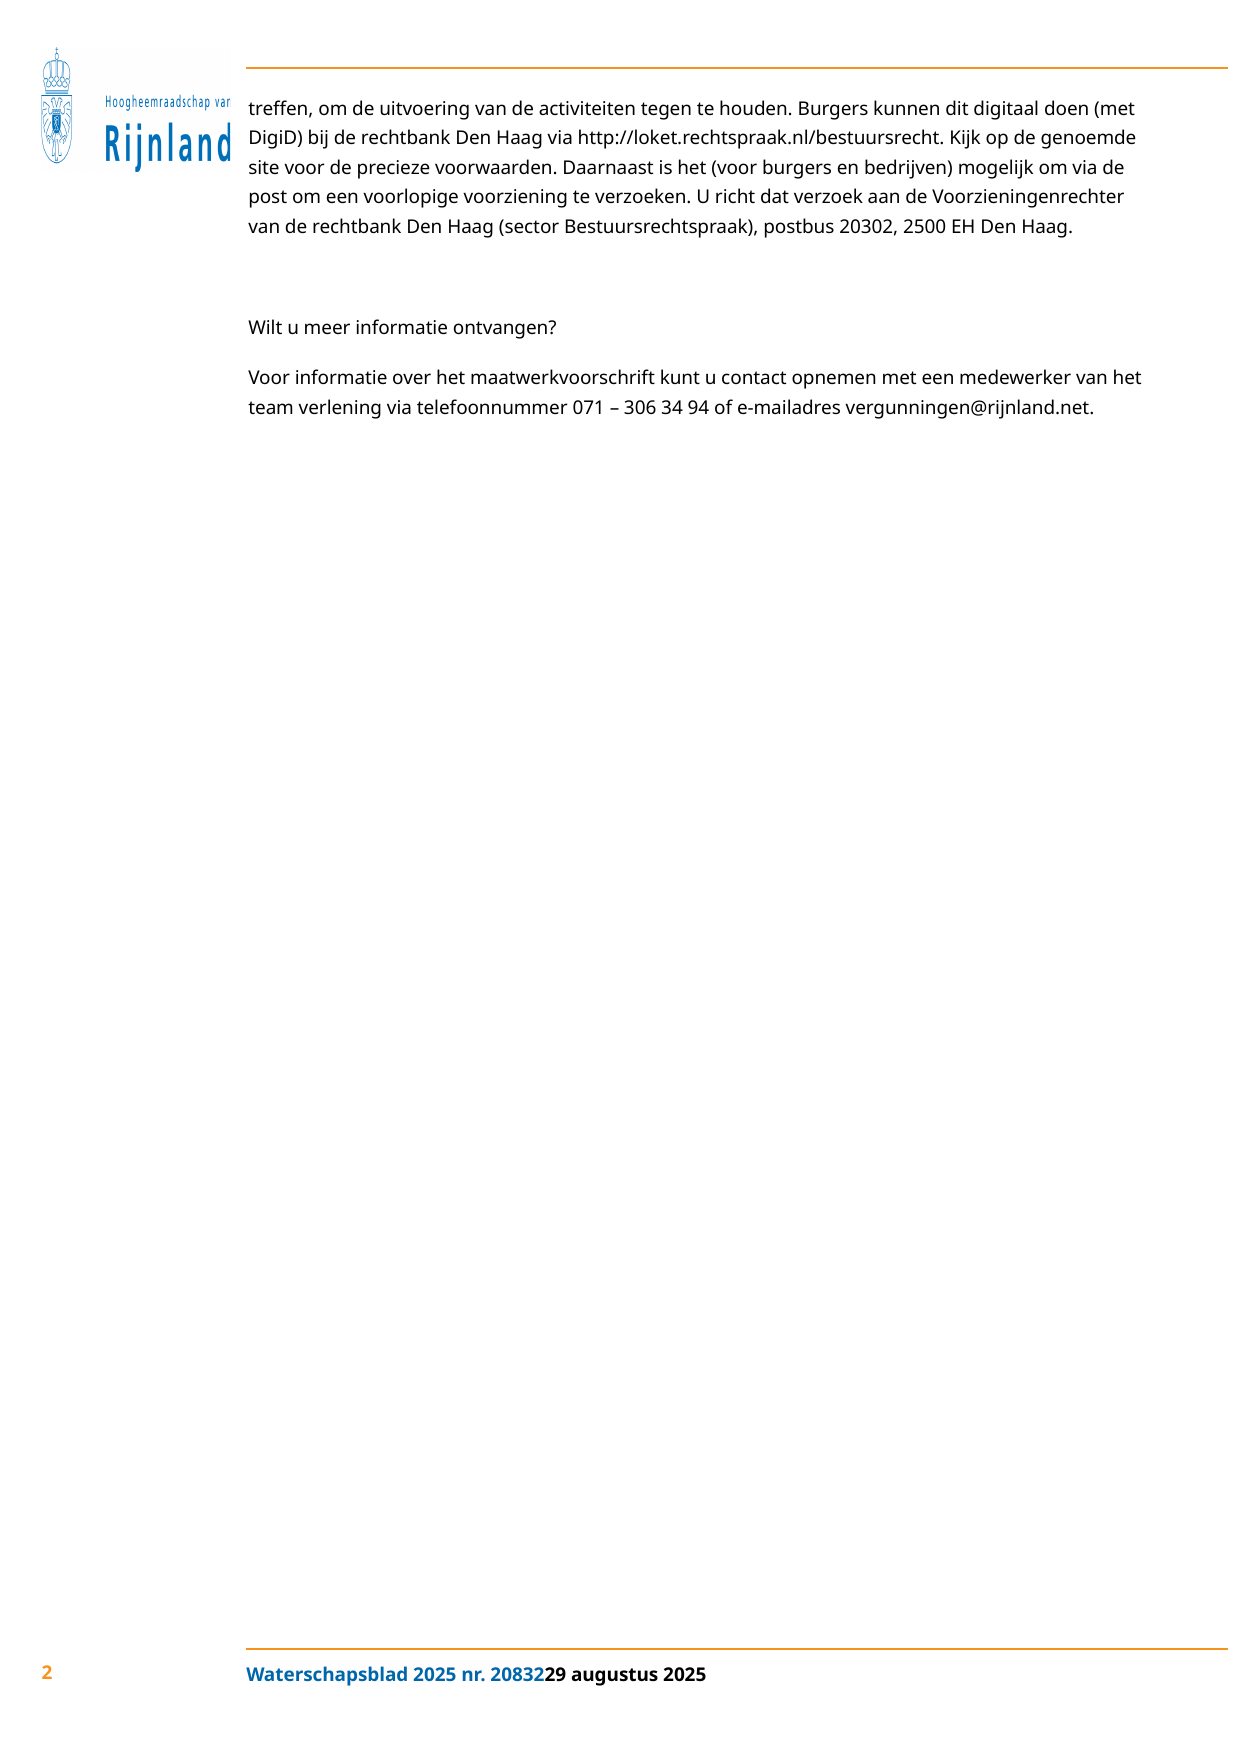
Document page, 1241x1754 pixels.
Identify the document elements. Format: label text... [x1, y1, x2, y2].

picture [41, 47, 231, 172]
text treffen, om de uitvoering van de activiteiten tegen te houden. Burgers kunnen dit digitaal doen (met DigiD) bij de rechtbank Den Haag via http://loket.rechtspraak.nl/bestuursrecht. Kijk op de genoemde site voor de precieze voorwaarden. Daarnaast is het (voor burgers en bedrijven) mogelijk om via de post om een voorlopige voorziening te verzoeken. U richt dat verzoek aan de Voorzieningenrechter van de rechtbank Den Haag (sector Bestuursrechtspraak), postbus 20302, 2500 EH Den Haag. [248, 95, 1152, 239]
text Voor informatie over het maatwerkvoorschrift kunt u contact opnemen met een medewerker van het team verlening via telefoonnummer 071 – 306 34 94 of e-mailadres vergunningen@rijnland.net. [248, 364, 1152, 420]
text Wilt u meer informatie ontvangen? [248, 314, 1152, 340]
